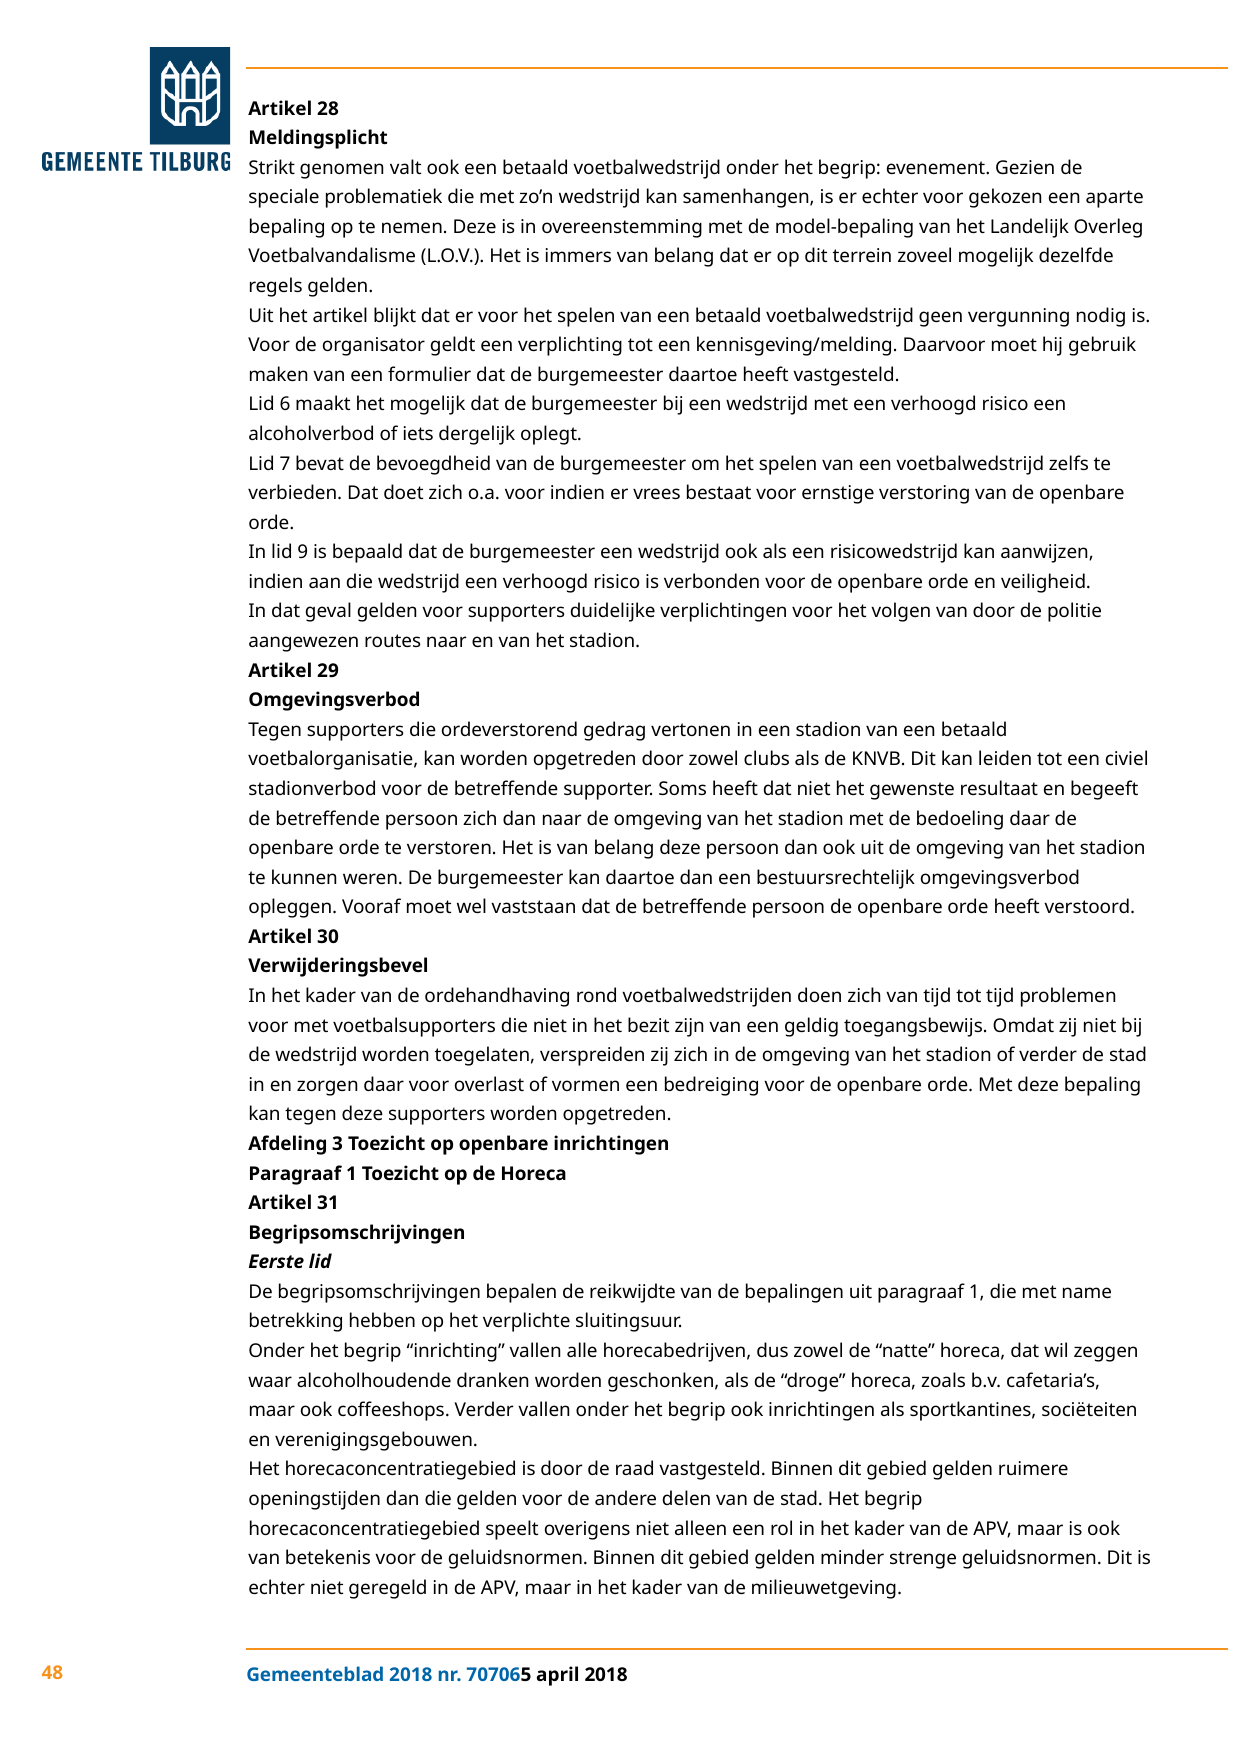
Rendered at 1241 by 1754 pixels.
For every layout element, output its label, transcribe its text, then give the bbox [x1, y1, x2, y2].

text Onder het begrip “inrichting” vallen alle horecabedrijven, dus zowel de “natte” horeca, dat wil zeggen waar alcoholhoudende dranken worden geschonken, als de “droge” horeca, zoals b.v. cafetaria’s, maar ook coffeeshops. Verder vallen onder het begrip ook inrichtingen als sportkantines, sociëteiten en verenigingsgebouwen. [248, 1337, 1152, 1452]
text alcoholverbod of iets dergelijk oplegt. [248, 420, 1152, 446]
text Uit het artikel blijkt dat er voor het spelen van een betaald voetbalwedstrijd geen vergunning nodig is. Voor de organisator geldt een verplichting tot een kennisgeving/melding. Daarvoor moet hij gebruik maken van een formulier dat de burgemeester daartoe heeft vastgesteld. [248, 302, 1152, 387]
text Afdeling 3 Toezicht op openbare inrichtingen [248, 1130, 1152, 1156]
text Omgevingsverbod [248, 686, 1152, 712]
text In dat geval gelden voor supporters duidelijke verplichtingen voor het volgen van door de politie aangewezen routes naar en van het stadion. [248, 598, 1152, 653]
text Artikel 30 [248, 923, 1152, 949]
text Begripsomschrijvingen [248, 1219, 1152, 1245]
text Paragraaf 1 Toezicht op de Horeca [248, 1160, 1152, 1186]
text Het horecaconcentratiegebied is door de raad vastgesteld. Binnen dit gebied gelden ruimere openingstijden dan die gelden voor de andere delen van de stad. Het begrip horecaconcentratiegebied speelt overigens niet alleen een rol in het kader van de APV, maar is ook van betekenis voor de geluidsnormen. Binnen dit gebied gelden minder strenge geluidsnormen. Dit is echter niet geregeld in de APV, maar in het kader van de milieuwetgeving. [248, 1456, 1152, 1600]
text Lid 7 bevat de bevoegdheid van de burgemeester om het spelen van een voetbalwedstrijd zelfs te verbieden. Dat doet zich o.a. voor indien er vrees bestaat voor ernstige verstoring van de openbare orde. [248, 450, 1152, 535]
text De begripsomschrijvingen bepalen de reikwijdte van de bepalingen uit paragraaf 1, die met name betrekking hebben op het verplichte sluitingsuur. [248, 1278, 1152, 1333]
text Verwijderingsbevel [248, 953, 1152, 978]
text Lid 6 maakt het mogelijk dat de burgemeester bij een wedstrijd met een verhoogd risico een [248, 391, 1152, 416]
text Strikt genomen valt ook een betaald voetbalwedstrijd onder het begrip: evenement. Gezien de speciale problematiek die met zo’n wedstrijd kan samenhangen, is er echter voor gekozen een aparte bepaling op te nemen. Deze is in overeenstemming met de model-bepaling van het Landelijk Overleg Voetbalvandalisme (L.O.V.). Het is immers van belang dat er op dit terrein zoveel mogelijk dezelfde regels gelden. [248, 154, 1152, 298]
picture [41, 47, 231, 172]
text Meldingsplicht [248, 124, 1152, 150]
text Eerste lid [248, 1248, 1152, 1274]
text Artikel 31 [248, 1189, 1152, 1215]
text Artikel 29 [248, 657, 1152, 683]
text In het kader van de ordehandhaving rond voetbalwedstrijden doen zich van tijd tot tijd problemen voor met voetbalsupporters die niet in het bezit zijn van een geldig toegangsbewijs. Omdat zij niet bij de wedstrijd worden toegelaten, verspreiden zij zich in de omgeving van het stadion of verder de stad in en zorgen daar voor overlast of vormen een bedreiging voor de openbare orde. Met deze bepaling kan tegen deze supporters worden opgetreden. [248, 982, 1152, 1126]
text Tegen supporters die ordeverstorend gedrag vertonen in een stadion van een betaald voetbalorganisatie, kan worden opgetreden door zowel clubs als de KNVB. Dit kan leiden tot een civiel stadionverbod voor de betreffende supporter. Soms heeft dat niet het gewenste resultaat en begeeft de betreffende persoon zich dan naar de omgeving van het stadion met de bedoeling daar de openbare orde te verstoren. Het is van belang deze persoon dan ook uit de omgeving van het stadion te kunnen weren. De burgemeester kan daartoe dan een bestuursrechtelijk omgevingsverbod opleggen. Vooraf moet wel vaststaan dat de betreffende persoon de openbare orde heeft verstoord. [248, 716, 1152, 919]
text In lid 9 is bepaald dat de burgemeester een wedstrijd ook als een risicowedstrijd kan aanwijzen, indien aan die wedstrijd een verhoogd risico is verbonden voor de openbare orde en veiligheid. [248, 538, 1152, 594]
text Artikel 28 [248, 95, 1152, 121]
